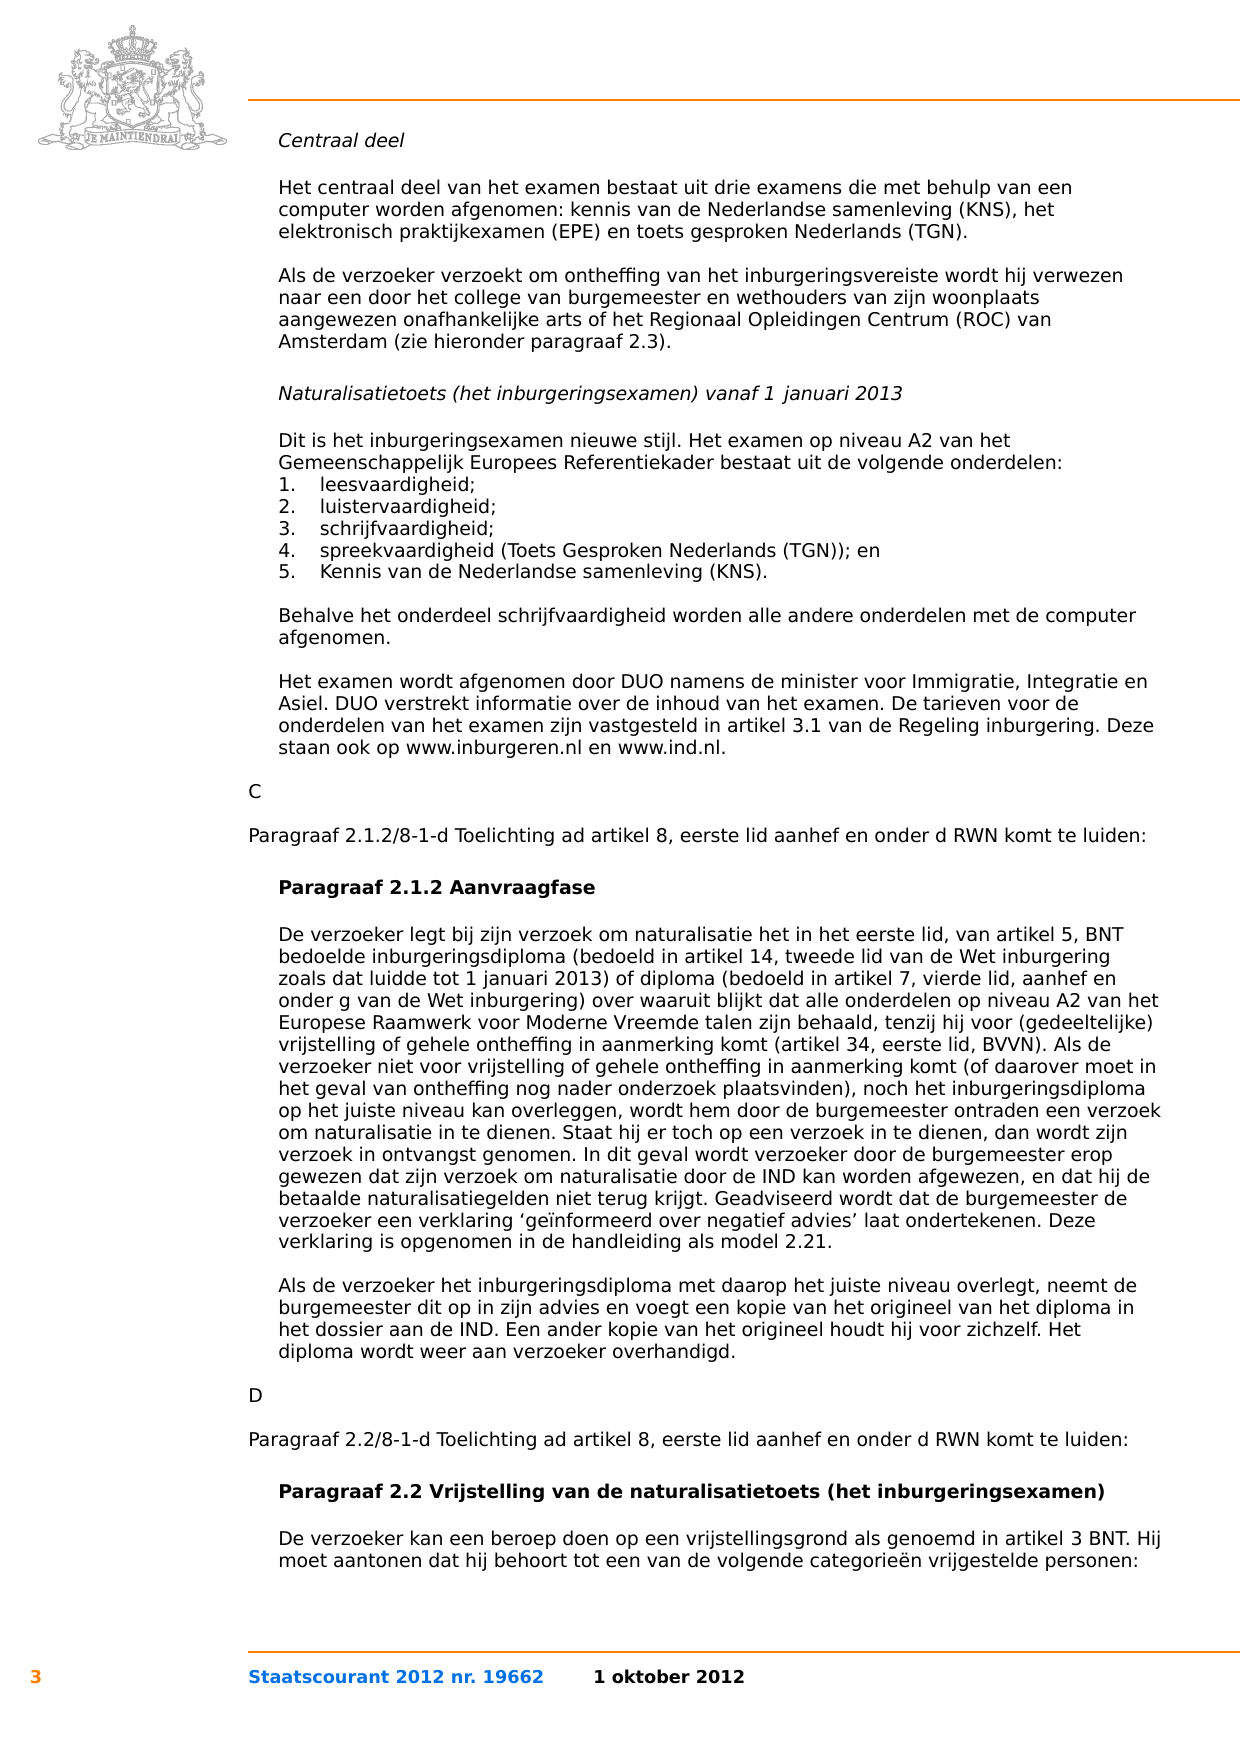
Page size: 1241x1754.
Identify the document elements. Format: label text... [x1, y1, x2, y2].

text 4. spreekvaardigheid (Toets Gesproken Nederlands (TGN)); en [278, 539, 1163, 561]
text 5. Kennis van de Nederlandse samenleving (KNS). [278, 561, 1163, 583]
text 3. schrijfvaardigheid; [278, 517, 1163, 539]
subtitle Paragraaf 2.1.2 Aanvraagfase [278, 877, 1163, 899]
text Als de verzoeker verzoekt om ontheffing van het inburgeringsvereiste wordt hij verwezen naar een door het college van burgemeester en wethouders van zijn woonplaats aangewezen onafhankelijke arts of het Regionaal Opleidingen Centrum (ROC) van Amsterdam (zie hieronder paragraaf 2.3). [278, 265, 1163, 353]
text Paragraaf 2.2/8-1-d Toelichting ad artikel 8, eerste lid aanhef en onder d RWN komt te luiden: [248, 1429, 1163, 1451]
text C [248, 781, 1163, 803]
text De verzoeker legt bij zijn verzoek om naturalisatie het in het eerste lid, van artikel 5, BNT bedoelde inburgeringsdiploma (bedoeld in artikel 14, tweede lid van de Wet inburgering zoals dat luidde tot 1 januari 2013) of diploma (bedoeld in artikel 7, vierde lid, aanhef en onder g van de Wet inburgering) over waaruit blijkt dat alle onderdelen op niveau A2 van het Europese Raamwerk voor Moderne Vreemde talen zijn behaald, tenzij hij voor (gedeeltelijke) vrijstelling of gehele ontheffing in aanmerking komt (artikel 34, eerste lid, BVVN). Als de verzoeker niet voor vrijstelling of gehele ontheffing in aanmerking komt (of daarover moet in het geval van ontheffing nog nader onderzoek plaatsvinden), noch het inburgeringsdiploma op het juiste niveau kan overleggen, wordt hem door de burgemeester ontraden een verzoek om naturalisatie in te dienen. Staat hij er toch op een verzoek in te dienen, dan wordt zijn verzoek in ontvangst genomen. In dit geval wordt verzoeker door de burgemeester erop gewezen dat zijn verzoek om naturalisatie door de IND kan worden afgewezen, en dat hij de betaalde naturalisatiegelden niet terug krijgt. Geadviseerd wordt dat de burgemeester de verzoeker een verklaring ‘geïnformeerd over negatief advies’ laat ondertekenen. Deze verklaring is opgenomen in de handleiding als model 2.21. [278, 924, 1163, 1253]
subtitle Paragraaf 2.2 Vrijstelling van de naturalisatietoets (het inburgeringsexamen) [278, 1481, 1163, 1503]
text De verzoeker kan een beroep doen op een vrijstellingsgrond als genoemd in artikel 3 BNT. Hij moet aantonen dat hij behoort tot een van de volgende categorieën vrijgestelde personen: [278, 1528, 1163, 1572]
text Paragraaf 2.1.2/8-1-d Toelichting ad artikel 8, eerste lid aanhef en onder d RWN komt te luiden: [248, 825, 1163, 847]
text 2. luistervaardigheid; [278, 496, 1163, 517]
text Dit is het inburgeringsexamen nieuwe stijl. Het examen op niveau A2 van het Gemeenschappelijk Europees Referentiekader bestaat uit de volgende onderdelen: [278, 429, 1163, 473]
text D [248, 1385, 1163, 1407]
text Het centraal deel van het examen bestaat uit drie examens die met behulp van een computer worden afgenomen: kennis van de Nederlandse samenleving (KNS), het elektronisch praktijkexamen (EPE) en toets gesproken Nederlands (TGN). [278, 177, 1163, 243]
text Het examen wordt afgenomen door DUO namens de minister voor Immigratie, Integratie en Asiel. DUO verstrekt informatie over de inhoud van het examen. De tarieven voor de onderdelen van het examen zijn vastgesteld in artikel 3.1 van de Regeling inburgering. Deze staan ook op www.inburgeren.nl en www.ind.nl. [278, 671, 1163, 759]
subtitle Centraal deel [278, 130, 1163, 152]
subtitle Naturalisatietoets (het inburgeringsexamen) vanaf 1 januari 2013 [278, 383, 1163, 404]
text 1. leesvaardigheid; [278, 473, 1163, 496]
text Als de verzoeker het inburgeringsdiploma met daarop het juiste niveau overlegt, neemt de burgemeester dit op in zijn advies en voegt een kopie van het origineel van het diploma in het dossier aan de IND. Een ander kopie van het origineel houdt hij voor zichzelf. Het diploma wordt weer aan verzoeker overhandigd. [278, 1275, 1163, 1363]
picture [38, 25, 227, 150]
text Behalve het onderdeel schrijfvaardigheid worden alle andere onderdelen met de computer afgenomen. [278, 605, 1163, 649]
